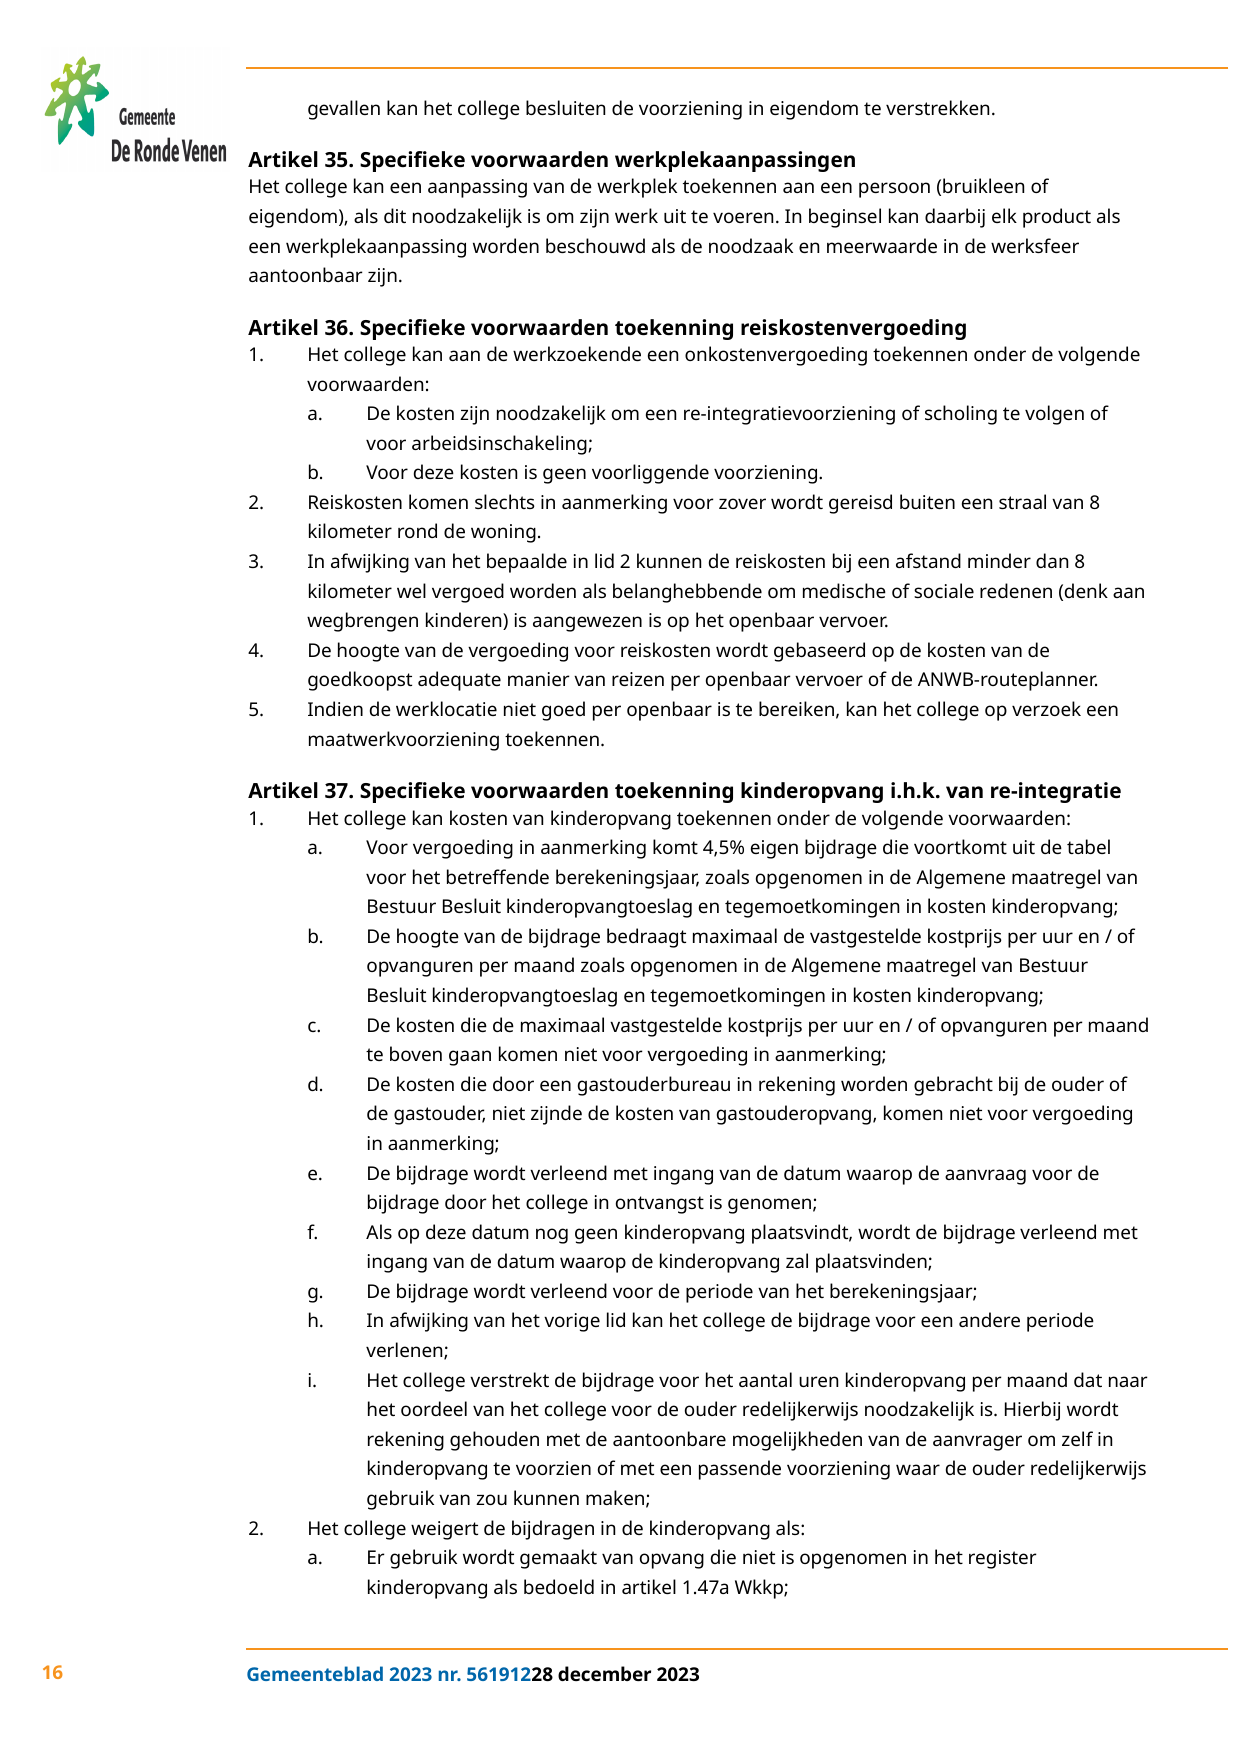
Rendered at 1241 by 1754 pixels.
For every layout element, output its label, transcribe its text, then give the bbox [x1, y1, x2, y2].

list De bijdrage wordt verleend met ingang van de datum waarop de aanvraag voor de bijdrage door het college in ontvangst is genomen; [307, 1160, 1152, 1215]
picture [41, 47, 231, 172]
text Het college kan een aanpassing van de werkplek toekennen aan een persoon (bruikleen of eigendom), als dit noodzakelijk is om zijn werk uit te voeren. In beginsel kan daarbij elk product als een werkplekaanpassing worden beschouwd als de noodzaak en meerwaarde in de werksfeer aantoonbaar zijn. [248, 174, 1152, 288]
list De kosten die door een gastouderbureau in rekening worden gebracht bij de ouder of de gastouder, niet zijnde de kosten van gastouderopvang, komen niet voor vergoeding in aanmerking; [307, 1071, 1152, 1156]
list De hoogte van de vergoeding voor reiskosten wordt gebaseerd op de kosten van de goedkoopst adequate manier van reizen per openbaar vervoer of de ANWB-routeplanner. [248, 637, 1152, 692]
list In afwijking van het bepaalde in lid 2 kunnen de reiskosten bij een afstand minder dan 8 kilometer wel vergoed worden als belanghebbende om medische of sociale redenen (denk aan wegbrengen kinderen) is aangewezen is op het openbaar vervoer. [248, 548, 1152, 633]
text Artikel 35. Specifieke voorwaarden werkplekaanpassingen [248, 145, 1152, 174]
list Voor deze kosten is geen voorliggende voorziening. [307, 459, 1152, 485]
text Artikel 37. Specifieke voorwaarden toekenning kinderopvang i.h.k. van re-integratie [248, 776, 1152, 805]
list Er gebruik wordt gemaakt van opvang die niet is opgenomen in het register kinderopvang als bedoeld in artikel 1.47a Wkkp; [307, 1544, 1152, 1599]
list gevallen kan het college besluiten de voorziening in eigendom te verstrekken. [248, 95, 1152, 121]
list Het college kan kosten van kinderopvang toekennen onder de volgende voorwaarden: [248, 805, 1152, 830]
list Voor vergoeding in aanmerking komt 4,5% eigen bijdrage die voortkomt uit de tabel voor het betreffende berekeningsjaar, zoals opgenomen in de Algemene maatregel van Bestuur Besluit kinderopvangtoeslag en tegemoetkomingen in kosten kinderopvang; [307, 834, 1152, 919]
list Reiskosten komen slechts in aanmerking voor zover wordt gereisd buiten een straal van 8 kilometer rond de woning. [248, 489, 1152, 544]
text Artikel 36. Specifieke voorwaarden toekenning reiskostenvergoeding [248, 313, 1152, 341]
list De hoogte van de bijdrage bedraagt maximaal de vastgestelde kostprijs per uur en / of opvanguren per maand zoals opgenomen in de Algemene maatregel van Bestuur Besluit kinderopvangtoeslag en tegemoetkomingen in kosten kinderopvang; [307, 923, 1152, 1008]
list In afwijking van het vorige lid kan het college de bijdrage voor een andere periode verlenen; [307, 1308, 1152, 1363]
list De kosten zijn noodzakelijk om een re-integratievoorziening of scholing te volgen of voor arbeidsinschakeling; [307, 400, 1152, 456]
list Het college kan aan de werkzoekende een onkostenvergoeding toekennen onder de volgende voorwaarden: [248, 341, 1152, 397]
list Indien de werklocatie niet goed per openbaar is te bereiken, kan het college op verzoek een maatwerkvoorziening toekennen. [248, 696, 1152, 752]
list De bijdrage wordt verleend voor de periode van het berekeningsjaar; [307, 1278, 1152, 1304]
list Als op deze datum nog geen kinderopvang plaatsvindt, wordt de bijdrage verleend met ingang van de datum waarop de kinderopvang zal plaatsvinden; [307, 1219, 1152, 1274]
list Het college verstrekt de bijdrage voor het aantal uren kinderopvang per maand dat naar het oordeel van het college voor de ouder redelijkerwijs noodzakelijk is. Hierbij wordt rekening gehouden met de aantoonbare mogelijkheden van de aanvrager om zelf in kinderopvang te voorzien of met een passende voorziening waar de ouder redelijkerwijs gebruik van zou kunnen maken; [307, 1367, 1152, 1511]
list Het college weigert de bijdragen in de kinderopvang als: [248, 1515, 1152, 1540]
list De kosten die de maximaal vastgestelde kostprijs per uur en / of opvanguren per maand te boven gaan komen niet voor vergoeding in aanmerking; [307, 1012, 1152, 1067]
